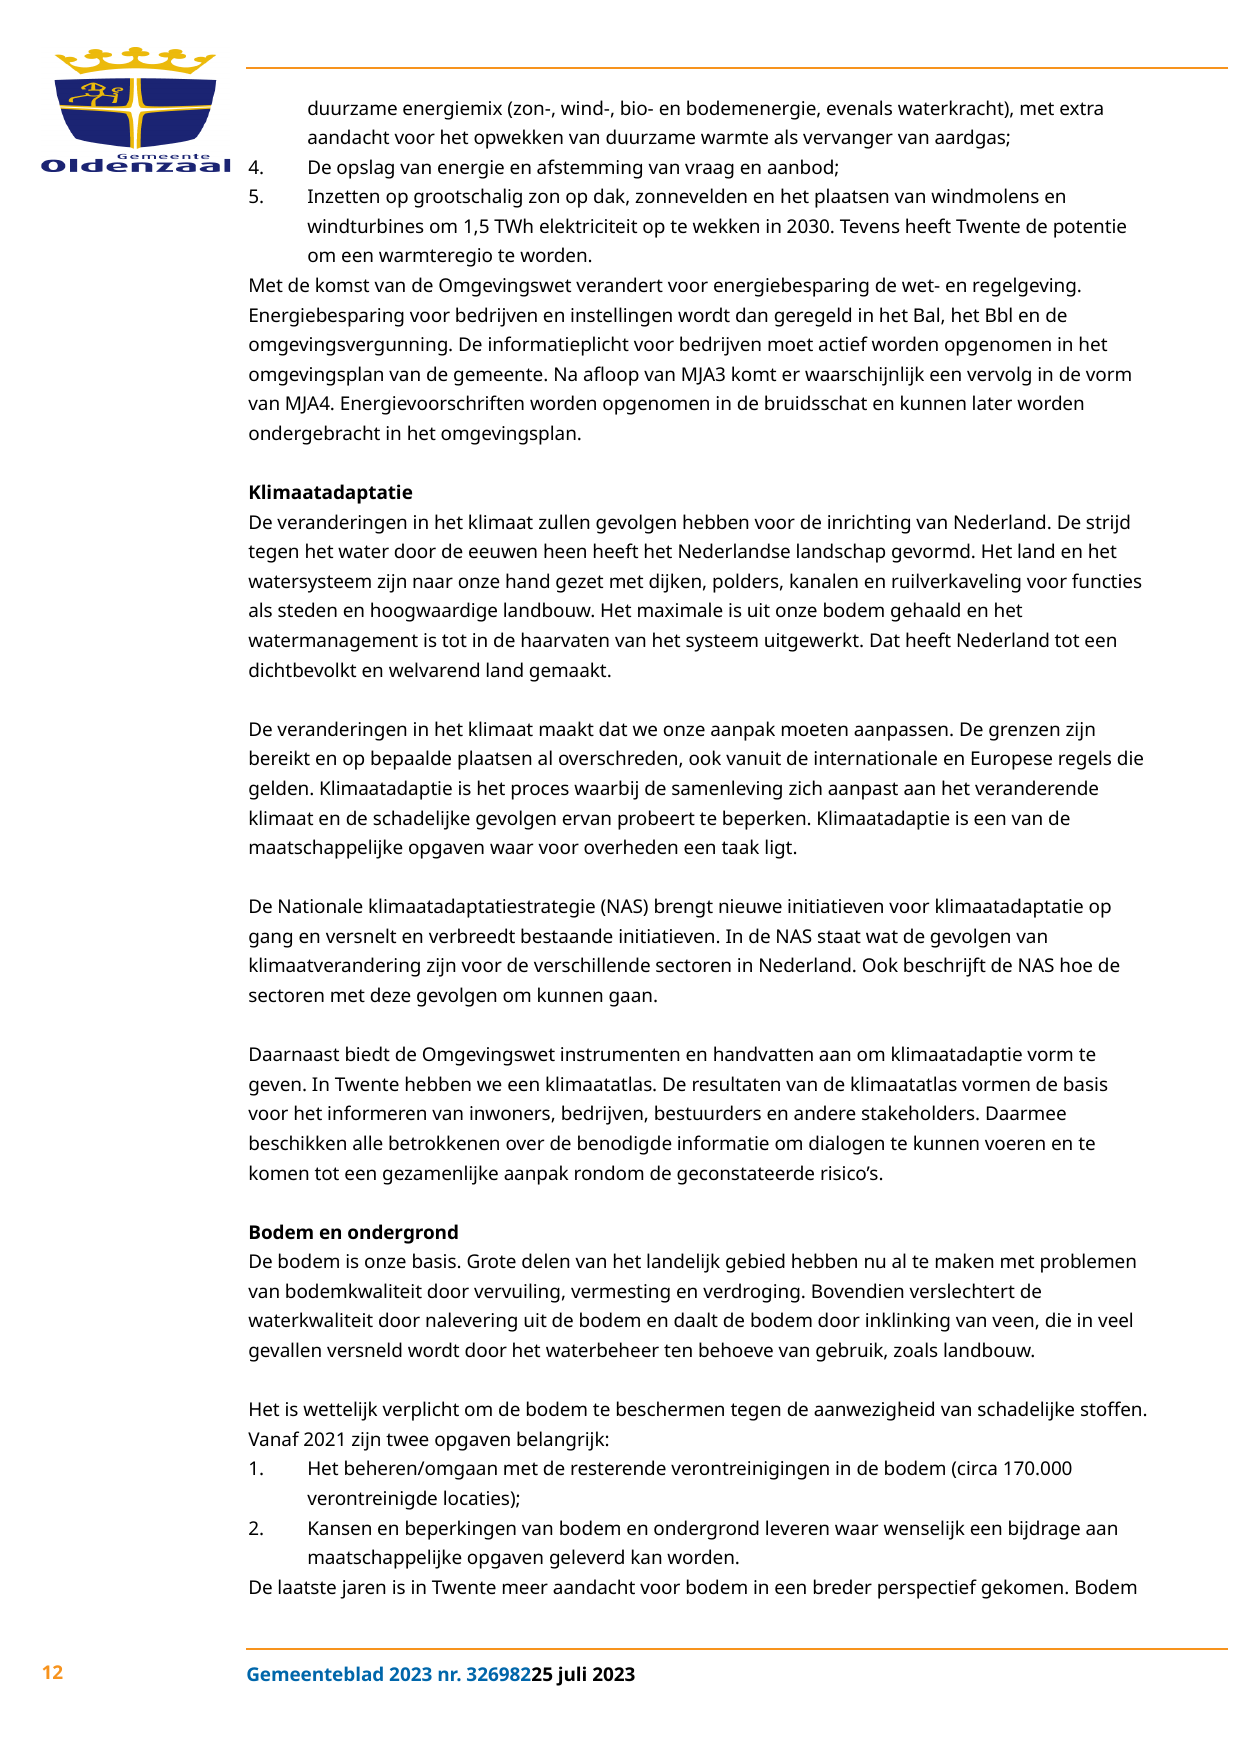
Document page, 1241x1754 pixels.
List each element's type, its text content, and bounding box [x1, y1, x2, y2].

picture [41, 47, 231, 172]
text Het is wettelijk verplicht om de bodem te beschermen tegen de aanwezigheid van schadelijke stoffen. Vanaf 2021 zijn twee opgaven belangrijk: [248, 1396, 1152, 1452]
text Met de komst van de Omgevingswet verandert voor energiebesparing de wet- en regelgeving. Energiebesparing voor bedrijven en instellingen wordt dan geregeld in het Bal, het Bbl en de omgevingsvergunning. De informatieplicht voor bedrijven moet actief worden opgenomen in het omgevingsplan van de gemeente. Na afloop van MJA3 komt er waarschijnlijk een vervolg in de vorm van MJA4. Energievoorschriften worden opgenomen in de bruidsschat en kunnen later worden ondergebracht in het omgevingsplan. [248, 272, 1152, 446]
text De Nationale klimaatadaptatiestrategie (NAS) brengt nieuwe initiatieven voor klimaatadaptatie op gang en versnelt en verbreedt bestaande initiatieven. In de NAS staat wat de gevolgen van klimaatverandering zijn voor de verschillende sectoren in Nederland. Ook beschrijft de NAS hoe de sectoren met deze gevolgen om kunnen gaan. [248, 893, 1152, 1008]
text De veranderingen in het klimaat maakt dat we onze aanpak moeten aanpassen. De grenzen zijn bereikt en op bepaalde plaatsen al overschreden, ook vanuit de internationale en Europese regels die gelden. Klimaatadaptie is het proces waarbij de samenleving zich aanpast aan het veranderende klimaat en de schadelijke gevolgen ervan probeert te beperken. Klimaatadaptie is een van de maatschappelijke opgaven waar voor overheden een taak ligt. [248, 716, 1152, 860]
text Klimaatadaptatie [248, 479, 1152, 505]
list Inzetten op grootschalig zon op dak, zonnevelden en het plaatsen van windmolens en windturbines om 1,5 TWh elektriciteit op te wekken in 2030. Tevens heeft Twente de potentie om een warmteregio te worden. [248, 183, 1152, 268]
text Bodem en ondergrond [248, 1219, 1152, 1245]
list Het beheren/omgaan met de resterende verontreinigingen in de bodem (circa 170.000 verontreinigde locaties); [248, 1456, 1152, 1511]
text De veranderingen in het klimaat zullen gevolgen hebben voor de inrichting van Nederland. De strijd tegen het water door de eeuwen heen heeft het Nederlandse landschap gevormd. Het land en het watersysteem zijn naar onze hand gezet met dijken, polders, kanalen en ruilverkaveling voor functies als steden en hoogwaardige landbouw. Het maximale is uit onze bodem gehaald en het watermanagement is tot in de haarvaten van het systeem uitgewerkt. Dat heeft Nederland tot een dichtbevolkt en welvarend land gemaakt. [248, 509, 1152, 683]
text De laatste jaren is in Twente meer aandacht voor bodem in een breder perspectief gekomen. Bodem [248, 1574, 1152, 1600]
list Kansen en beperkingen van bodem en ondergrond leveren waar wenselijk een bijdrage aan maatschappelijke opgaven geleverd kan worden. [248, 1515, 1152, 1570]
list De opslag van energie en afstemming van vraag en aanbod; [248, 154, 1152, 180]
text De bodem is onze basis. Grote delen van het landelijk gebied hebben nu al te maken met problemen van bodemkwaliteit door vervuiling, vermesting en verdroging. Bovendien verslechtert de waterkwaliteit door nalevering uit de bodem en daalt de bodem door inklinking van veen, die in veel gevallen versneld wordt door het waterbeheer ten behoeve van gebruik, zoals landbouw. [248, 1248, 1152, 1363]
list duurzame energiemix (zon-, wind-, bio- en bodemenergie, evenals waterkracht), met extra aandacht voor het opwekken van duurzame warmte als vervanger van aardgas; [248, 95, 1152, 150]
text Daarnaast biedt de Omgevingswet instrumenten en handvatten aan om klimaatadaptie vorm te geven. In Twente hebben we een klimaatatlas. De resultaten van de klimaatatlas vormen de basis voor het informeren van inwoners, bedrijven, bestuurders en andere stakeholders. Daarmee beschikken alle betrokkenen over de benodigde informatie om dialogen te kunnen voeren en te komen tot een gezamenlijke aanpak rondom de geconstateerde risico’s. [248, 1041, 1152, 1186]
